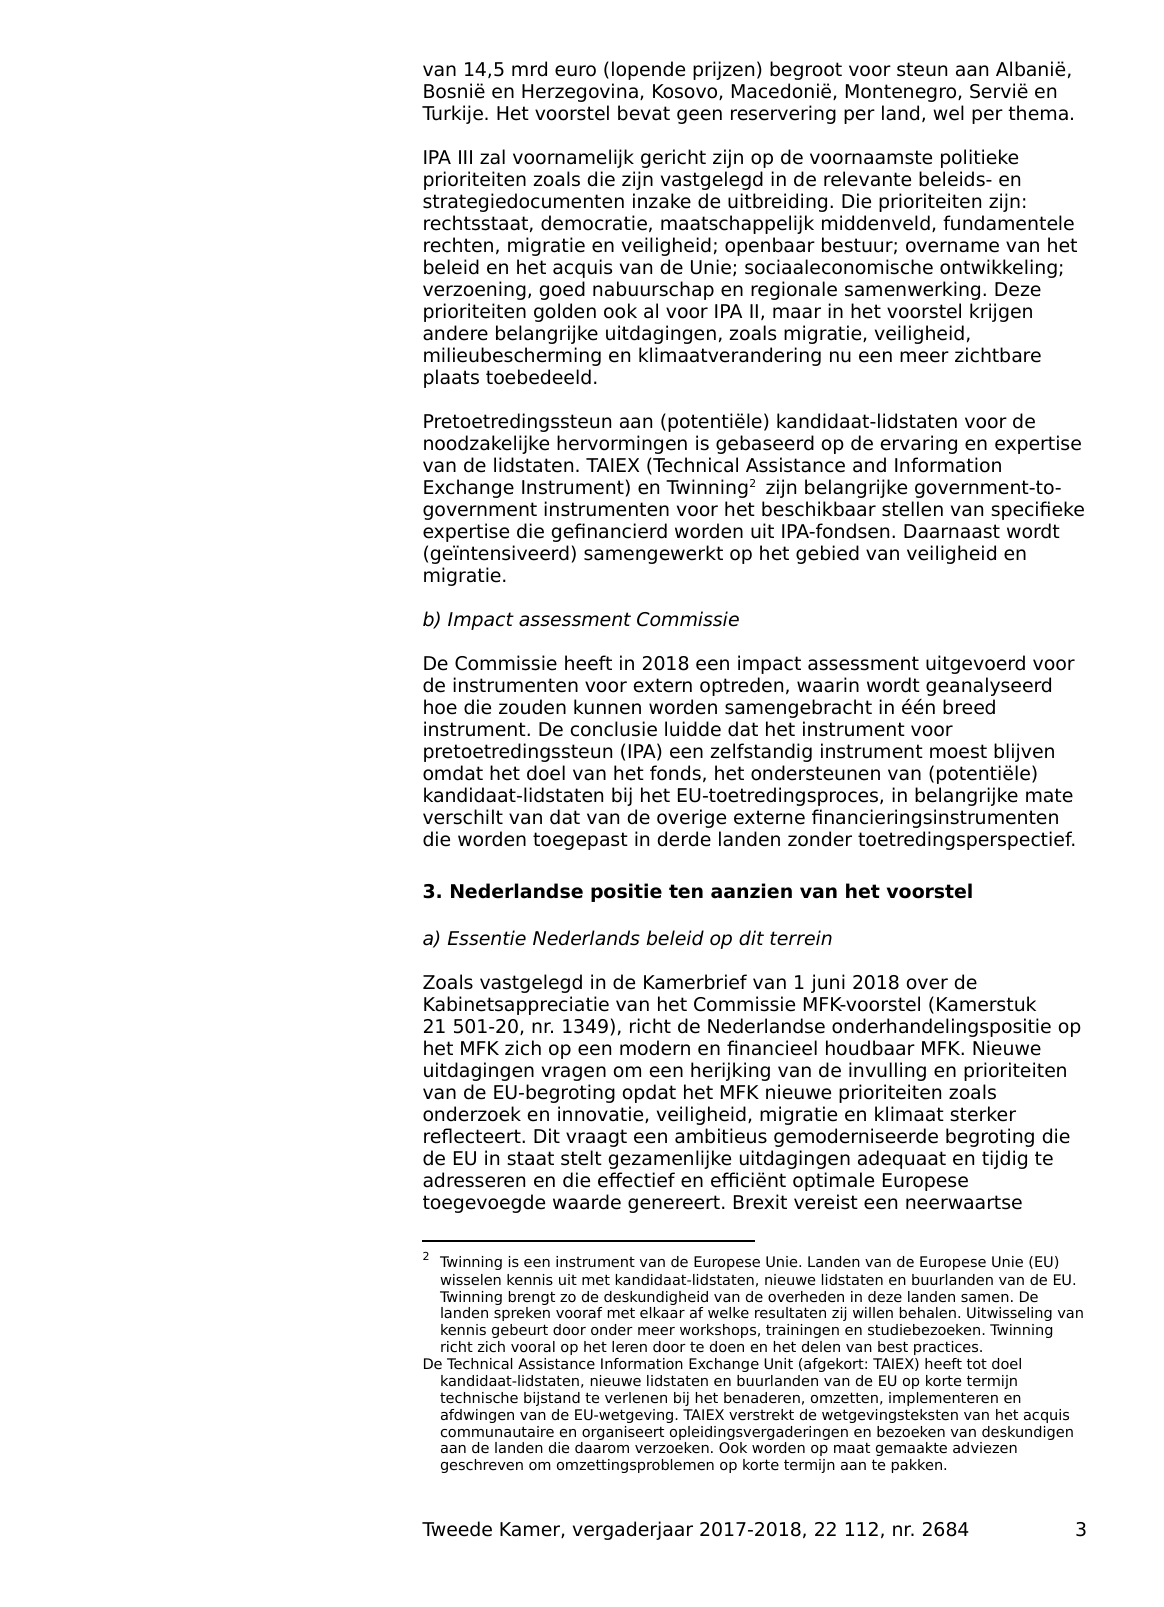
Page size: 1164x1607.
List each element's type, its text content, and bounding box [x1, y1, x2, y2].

text De Technical Assistance Information Exchange Unit (afgekort: TAIEX) heeft tot doel kandidaat-lidstaten, nieuwe lidstaten en buurlanden van de EU op korte termijn technische bijstand te verlenen bij het benaderen, omzetten, implementeren en afdwingen van de EU-wetgeving. TAIEX verstrekt de wetgevingsteksten van het acquis communautaire en organiseert opleidingsvergaderingen en bezoeken van deskundigen aan de landen die daarom verzoeken. Ook worden op maat gemaakte adviezen geschreven om omzettingsproblemen op korte termijn aan te pakken. [422, 1356, 1087, 1474]
text IPA III zal voornamelijk gericht zijn op de voornaamste politieke prioriteiten zoals die zijn vastgelegd in de relevante beleids- en strategiedocumenten inzake de uitbreiding. Die prioriteiten zijn: rechtsstaat, democratie, maatschappelijk middenveld, fundamentele rechten, migratie en veiligheid; openbaar bestuur; overname van het beleid en het acquis van de Unie; sociaaleconomische ontwikkeling; verzoening, goed nabuurschap en regionale samenwerking. Deze prioriteiten golden ook al voor IPA II, maar in het voorstel krijgen andere belangrijke uitdagingen, zoals migratie, veiligheid, milieubescherming en klimaatverandering nu een meer zichtbare plaats toebedeeld. [422, 147, 1087, 389]
text Zoals vastgelegd in de Kamerbrief van 1 juni 2018 over de Kabinetsappreciatie van het Commissie MFK-voorstel (Kamerstuk 21 501-20, nr. 1349), richt de Nederlandse onderhandelingspositie op het MFK zich op een modern en financieel houdbaar MFK. Nieuwe uitdagingen vragen om een herijking van de invulling en prioriteiten van de EU-begroting opdat het MFK nieuwe prioriteiten zoals onderzoek en innovatie, veiligheid, migratie en klimaat sterker reflecteert. Dit vraagt een ambitieus gemoderniseerde begroting die de EU in staat stelt gezamenlijke uitdagingen adequaat en tijdig te adresseren en die effectief en efficiënt optimale Europese toegevoegde waarde genereert. Brexit vereist een neerwaartse [422, 972, 1087, 1214]
text De Commissie heeft in 2018 een impact assessment uitgevoerd voor de instrumenten voor extern optreden, waarin wordt geanalyseerd hoe die zouden kunnen worden samengebracht in één breed instrument. De conclusie luidde dat het instrument voor pretoetredingssteun (IPA) een zelfstandig instrument moest blijven omdat het doel van het fonds, het ondersteunen van (potentiële) kandidaat-lidstaten bij het EU-toetredingsproces, in belangrijke mate verschilt van dat van de overige externe financieringsinstrumenten die worden toegepast in derde landen zonder toetredingsperspectief. [422, 653, 1087, 851]
subtitle b) Impact assessment Commissie [422, 609, 1087, 631]
subtitle a) Essentie Nederlands beleid op dit terrein [422, 928, 1087, 950]
text van 14,5 mrd euro (lopende prijzen) begroot voor steun aan Albanië, Bosnië en Herzegovina, Kosovo, Macedonië, Montenegro, Servië en Turkije. Het voorstel bevat geen reservering per land, wel per thema. [422, 59, 1087, 125]
text Pretoetredingssteun aan (potentiële) kandidaat-lidstaten voor de noodzakelijke hervormingen is gebaseerd op de ervaring en expertise van de lidstaten. TAIEX (Technical Assistance and Information Exchange Instrument) en Twinning zijn belangrijke government-to-government instrumenten voor het beschikbaar stellen van specifieke expertise die gefinancierd worden uit IPA-fondsen. Daarnaast wordt (geïntensiveerd) samengewerkt op het gebied van veiligheid en migratie. [422, 411, 1087, 587]
subtitle 3. Nederlandse positie ten aanzien van het voorstel [422, 881, 1087, 903]
text Twinning is een instrument van de Europese Unie. Landen van de Europese Unie (EU) wisselen kennis uit met kandidaat-lidstaten, nieuwe lidstaten en buurlanden van de EU. Twinning brengt zo de deskundigheid van de overheden in deze landen samen. De landen spreken vooraf met elkaar af welke resultaten zij willen behalen. Uitwisseling van kennis gebeurt door onder meer workshops, trainingen en studiebezoeken. Twinning richt zich vooral op het leren door te doen en het delen van best practices. [422, 1250, 1087, 1356]
